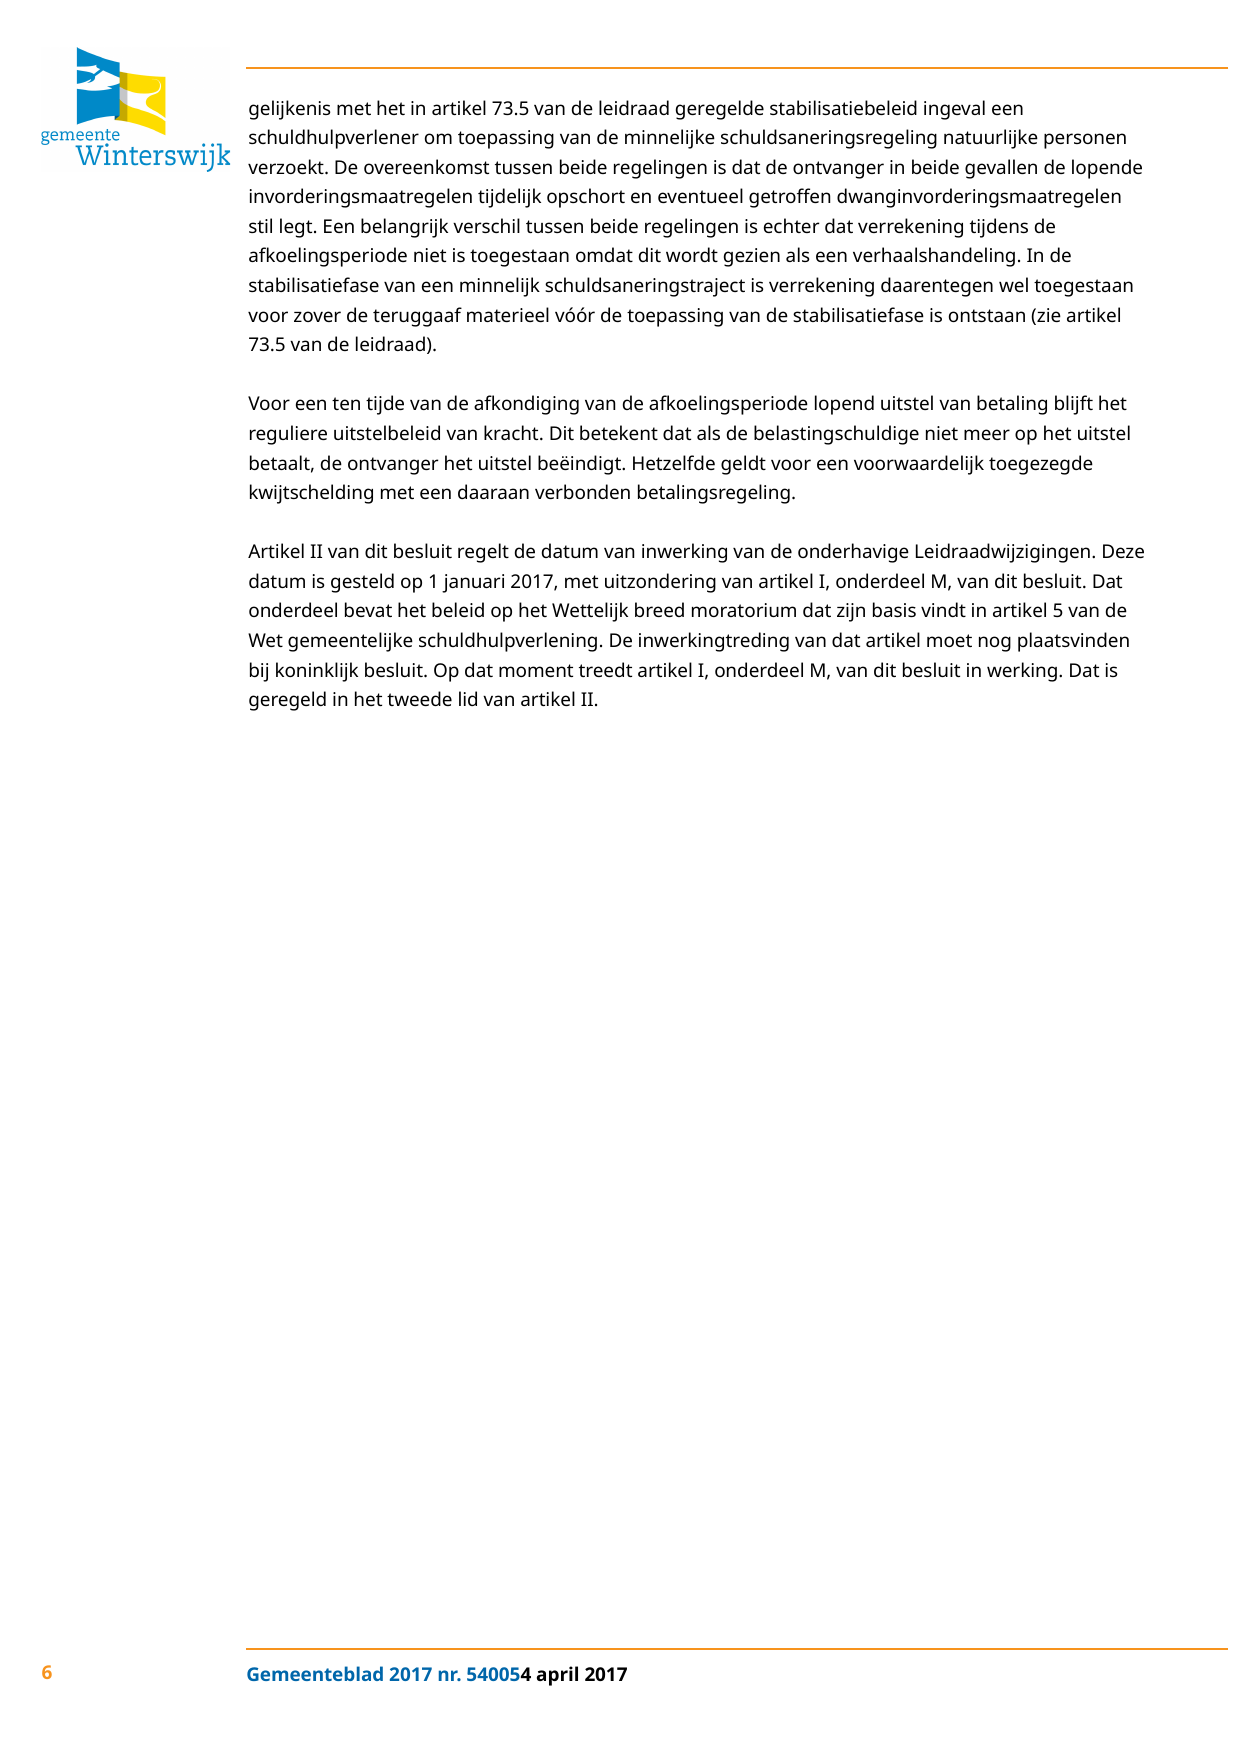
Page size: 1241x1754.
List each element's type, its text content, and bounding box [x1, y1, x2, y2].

text gelijkenis met het in artikel 73.5 van de leidraad geregelde stabilisatiebeleid ingeval een schuldhulpverlener om toepassing van de minnelijke schuldsaneringsregeling natuurlijke personen verzoekt. De overeenkomst tussen beide regelingen is dat de ontvanger in beide gevallen de lopende invorderingsmaatregelen tijdelijk opschort en eventueel getroffen dwanginvorderingsmaatregelen stil legt. Een belangrijk verschil tussen beide regelingen is echter dat verrekening tijdens de afkoelingsperiode niet is toegestaan omdat dit wordt gezien als een verhaalshandeling. In de stabilisatiefase van een minnelijk schuldsaneringstraject is verrekening daarentegen wel toegestaan voor zover de teruggaaf materieel vóór de toepassing van de stabilisatiefase is ontstaan (zie artikel 73.5 van de leidraad). [248, 95, 1152, 357]
text Voor een ten tijde van de afkondiging van de afkoelingsperiode lopend uitstel van betaling blijft het reguliere uitstelbeleid van kracht. Dit betekent dat als de belastingschuldige niet meer op het uitstel betaalt, de ontvanger het uitstel beëindigt. Hetzelfde geldt voor een voorwaardelijk toegezegde kwijtschelding met een daaraan verbonden betalingsregeling. [248, 391, 1152, 505]
picture [41, 47, 231, 172]
text Artikel II van dit besluit regelt de datum van inwerking van de onderhavige Leidraadwijzigingen. Deze datum is gesteld op 1 januari 2017, met uitzondering van artikel I, onderdeel M, van dit besluit. Dat onderdeel bevat het beleid op het Wettelijk breed moratorium dat zijn basis vindt in artikel 5 van de Wet gemeentelijke schuldhulpverlening. De inwerkingtreding van dat artikel moet nog plaatsvinden bij koninklijk besluit. Op dat moment treedt artikel I, onderdeel M, van dit besluit in werking. Dat is geregeld in het tweede lid van artikel II. [248, 538, 1152, 712]
picture [225, 153, 231, 162]
